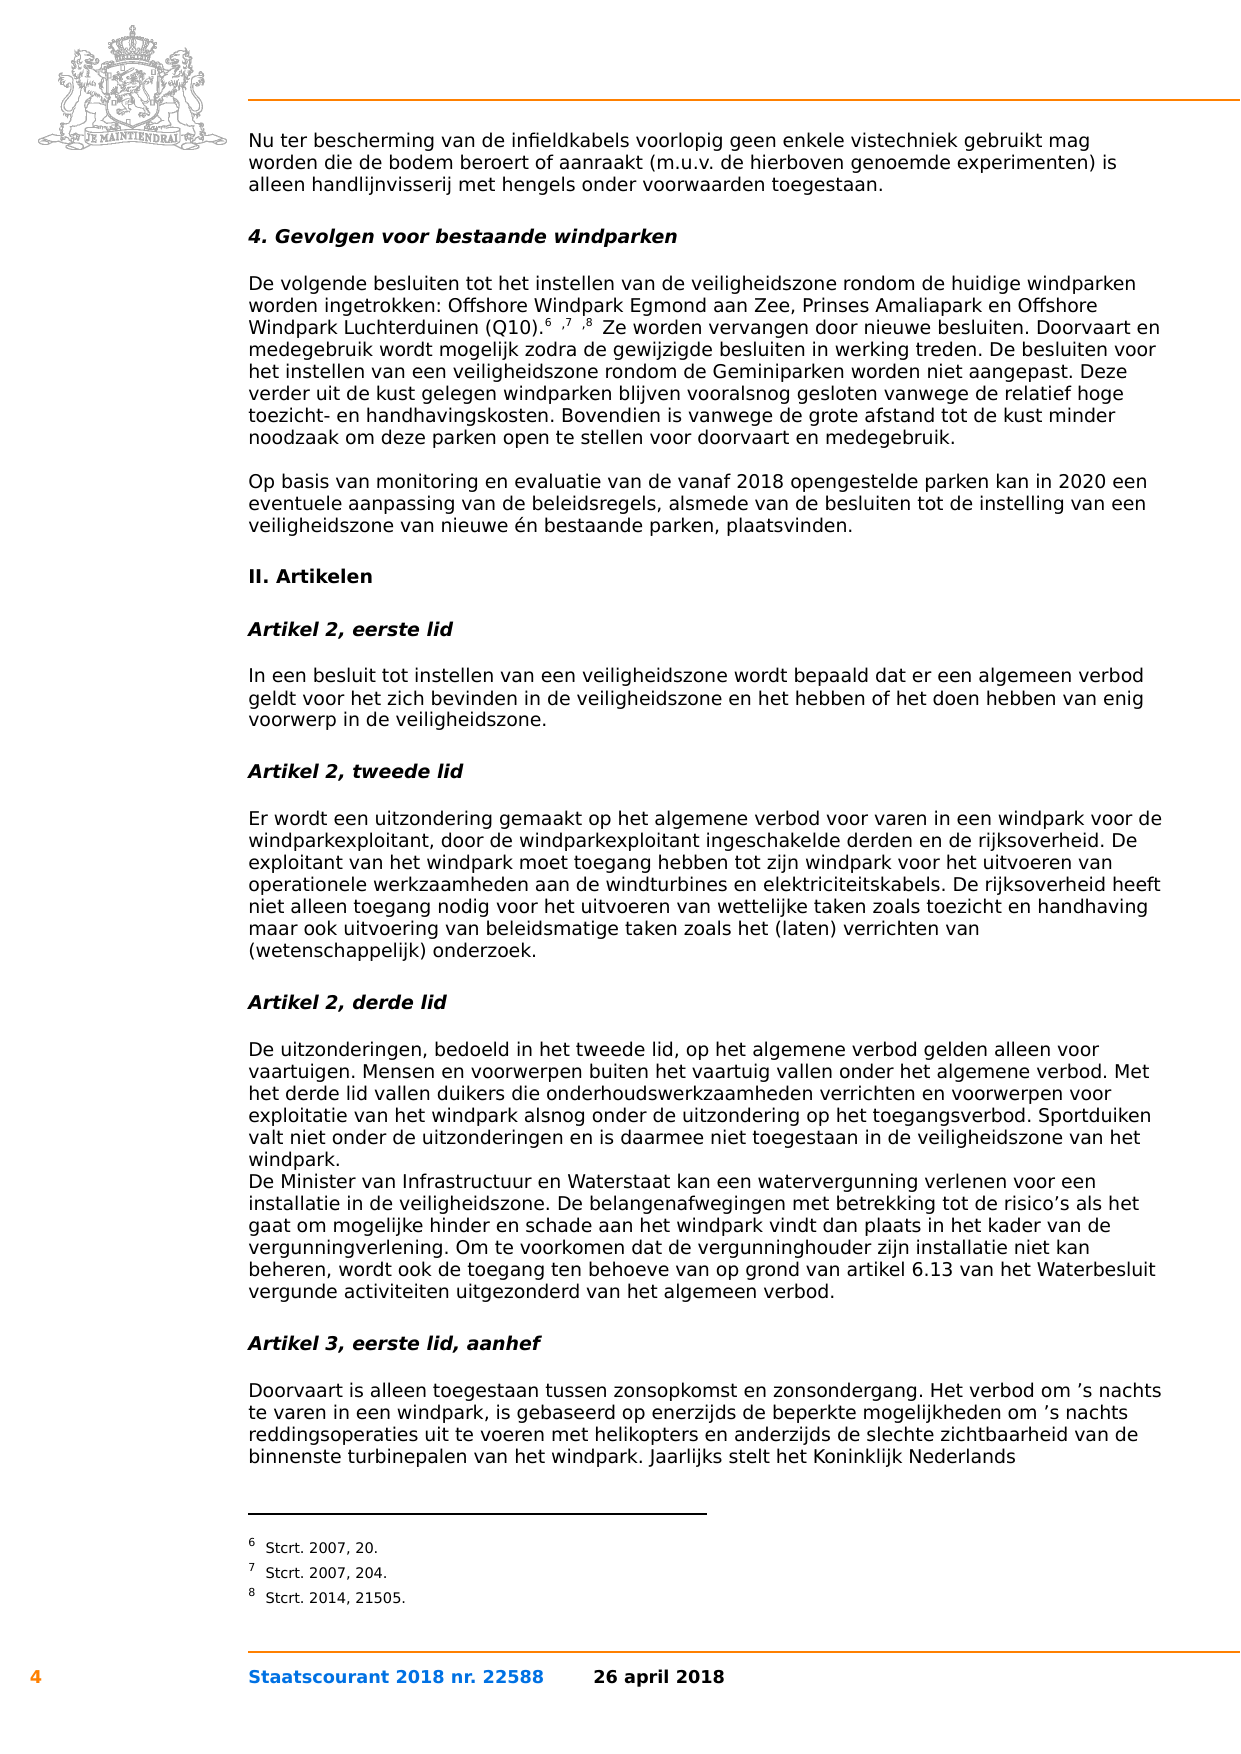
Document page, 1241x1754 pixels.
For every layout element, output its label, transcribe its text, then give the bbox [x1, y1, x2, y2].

text Op basis van monitoring en evaluatie van de vanaf 2018 opengestelde parken kan in 2020 een eventuele aanpassing van de beleidsregels, alsmede van de besluiten tot de instelling van een veiligheidszone van nieuwe én bestaande parken, plaatsvinden. [248, 471, 1163, 536]
text Er wordt een uitzondering gemaakt op het algemene verbod voor varen in een windpark voor de windparkexploitant, door de windparkexploitant ingeschakelde derden en de rijksoverheid. De exploitant van het windpark moet toegang hebben tot zijn windpark voor het uitvoeren van operationele werkzaamheden aan de windturbines en elektriciteitskabels. De rijksoverheid heeft niet alleen toegang nodig voor het uitvoeren van wettelijke taken zoals toezicht en handhaving maar ook uitvoering van beleidsmatige taken zoals het (laten) verrichten van (wetenschappelijk) onderzoek. [248, 808, 1163, 962]
text Stcrt. 2007, 20. [248, 1536, 1163, 1558]
subtitle 4. Gevolgen voor bestaande windparken [248, 226, 1163, 248]
text Nu ter bescherming van de infieldkabels voorlopig geen enkele vistechniek gebruikt mag worden die de bodem beroert of aanraakt (m.u.v. de hierboven genoemde experimenten) is alleen handlijnvisserij met hengels onder voorwaarden toegestaan. [248, 130, 1163, 196]
subtitle Artikel 2, eerste lid [248, 618, 1163, 640]
text In een besluit tot instellen van een veiligheidszone wordt bepaald dat er een algemeen verbod geldt voor het zich bevinden in de veiligheidszone en het hebben of het doen hebben van enig voorwerp in de veiligheidszone. [248, 665, 1163, 731]
text De Minister van Infrastructuur en Waterstaat kan een watervergunning verlenen voor een installatie in de veiligheidszone. De belangenafwegingen met betrekking tot de risico’s als het gaat om mogelijke hinder en schade aan het windpark vindt dan plaats in het kader van de vergunningverlening. Om te voorkomen dat de vergunninghouder zijn installatie niet kan beheren, wordt ook de toegang ten behoeve van op grond van artikel 6.13 van het Waterbesluit vergunde activiteiten uitgezonderd van het algemeen verbod. [248, 1171, 1163, 1303]
subtitle Artikel 2, tweede lid [248, 761, 1163, 783]
text De uitzonderingen, bedoeld in het tweede lid, op het algemene verbod gelden alleen voor vaartuigen. Mensen en voorwerpen buiten het vaartuig vallen onder het algemene verbod. Met het derde lid vallen duikers die onderhoudswerkzaamheden verrichten en voorwerpen voor exploitatie van het windpark alsnog onder de uitzondering op het toegangsverbod. Sportduiken valt niet onder de uitzonderingen en is daarmee niet toegestaan in de veiligheidszone van het windpark. [248, 1039, 1163, 1171]
text Doorvaart is alleen toegestaan tussen zonsopkomst en zonsondergang. Het verbod om ’s nachts te varen in een windpark, is gebaseerd op enerzijds de beperkte mogelijkheden om ’s nachts reddingsoperaties uit te voeren met helikopters en anderzijds de slechte zichtbaarheid van de binnenste turbinepalen van het windpark. Jaarlijks stelt het Koninklijk Nederlands [248, 1380, 1163, 1468]
subtitle II. Artikelen [248, 566, 1163, 588]
text Stcrt. 2007, 204. [248, 1561, 1163, 1583]
picture [38, 25, 227, 150]
text Stcrt. 2014, 21505. [248, 1586, 1163, 1608]
subtitle Artikel 3, eerste lid, aanhef [248, 1333, 1163, 1355]
subtitle Artikel 2, derde lid [248, 992, 1163, 1014]
text De volgende besluiten tot het instellen van de veiligheidszone rondom de huidige windparken worden ingetrokken: Offshore Windpark Egmond aan Zee, Prinses Amaliapark en Offshore Windpark Luchterduinen (Q10). , , Ze worden vervangen door nieuwe besluiten. Doorvaart en medegebruik wordt mogelijk zodra de gewijzigde besluiten in werking treden. De besluiten voor het instellen van een veiligheidszone rondom de Geminiparken worden niet aangepast. Deze verder uit de kust gelegen windparken blijven vooralsnog gesloten vanwege de relatief hoge toezicht- en handhavingskosten. Bovendien is vanwege de grote afstand tot de kust minder noodzaak om deze parken open te stellen voor doorvaart en medegebruik. [248, 273, 1163, 449]
